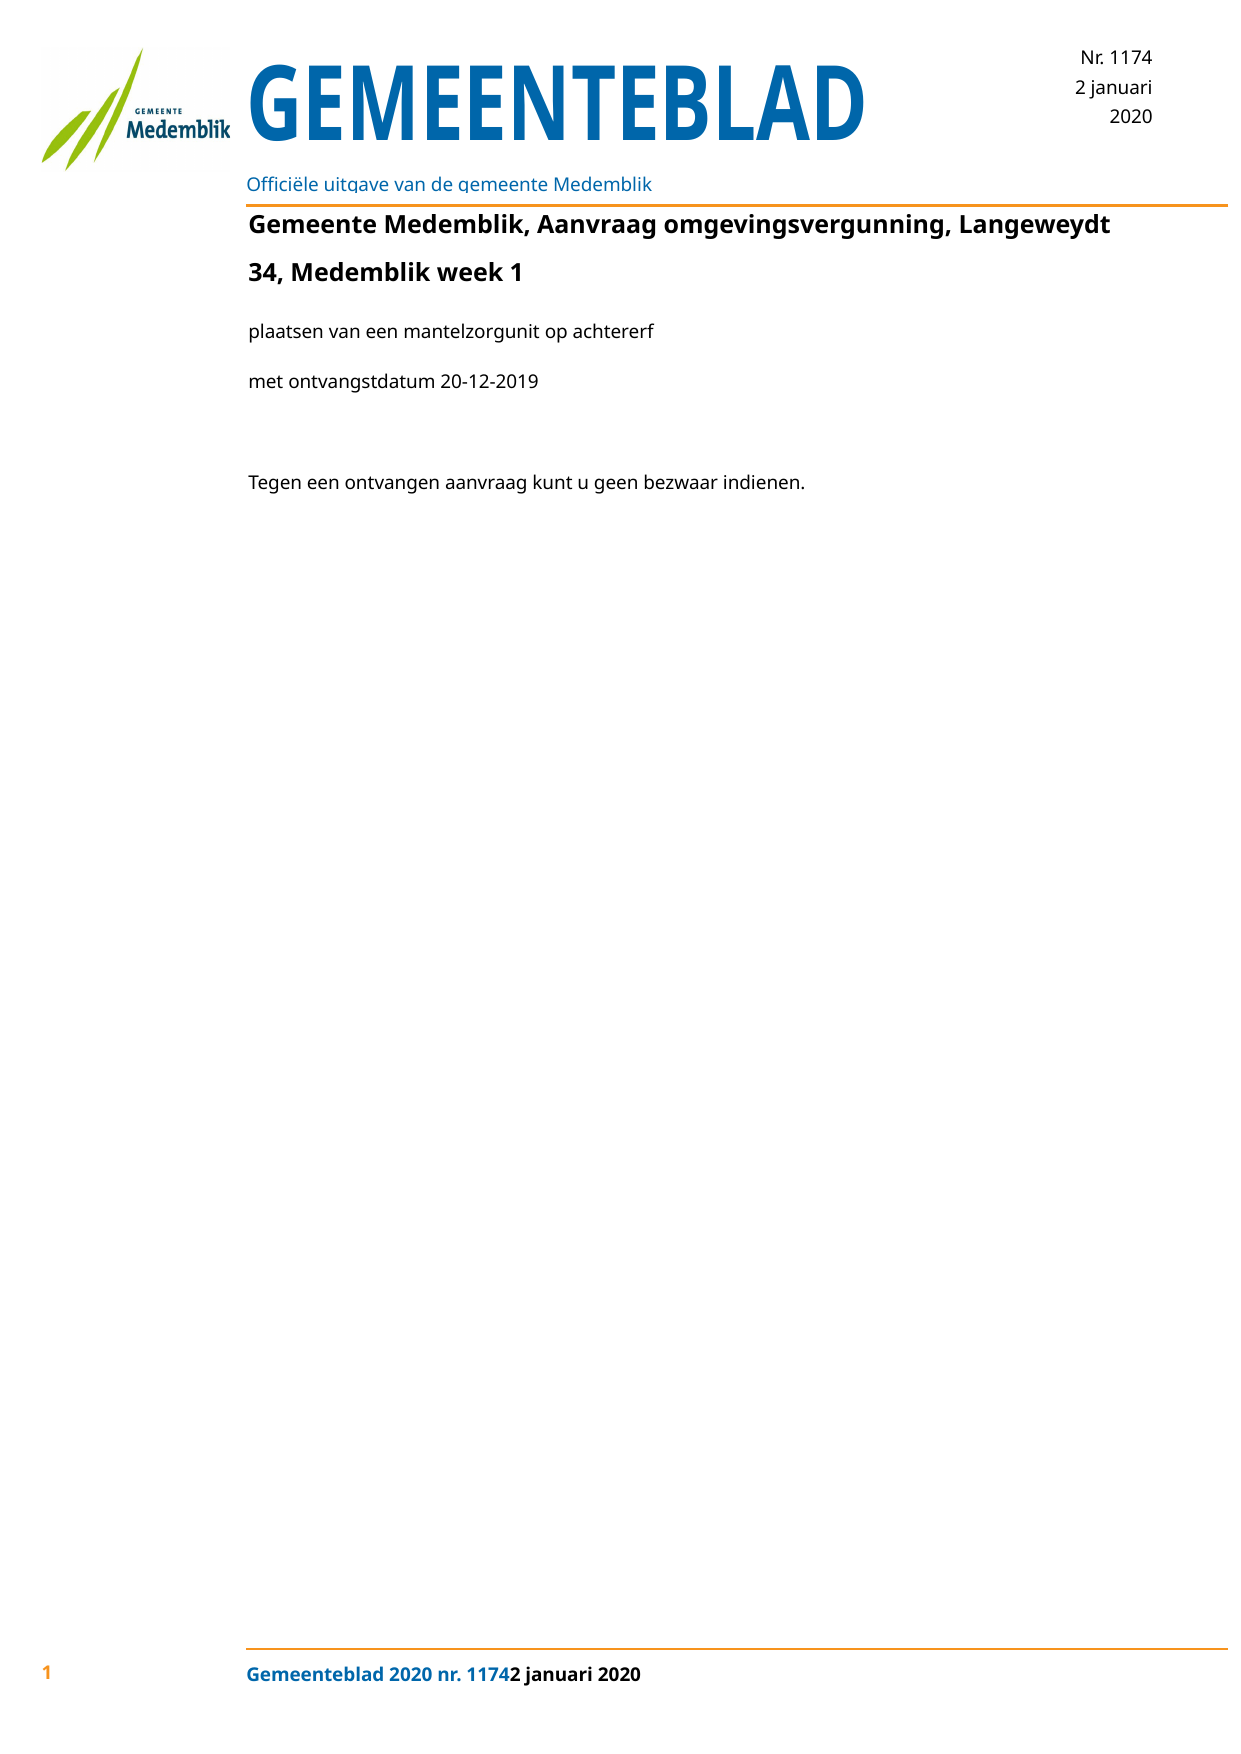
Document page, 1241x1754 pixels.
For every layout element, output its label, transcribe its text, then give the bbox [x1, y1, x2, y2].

text Gemeente Medemblik, Aanvraag omgevingsvergunning, Langeweydt 34, Medemblik week 1 [248, 207, 1152, 288]
text Tegen een ontvangen aanvraag kunt u geen bezwaar indienen. [248, 469, 1152, 495]
text plaatsen van een mantelzorgunit op achtererf [248, 318, 1152, 344]
picture [41, 47, 231, 172]
text met ontvangstdatum 20-12-2019 [248, 368, 1152, 394]
